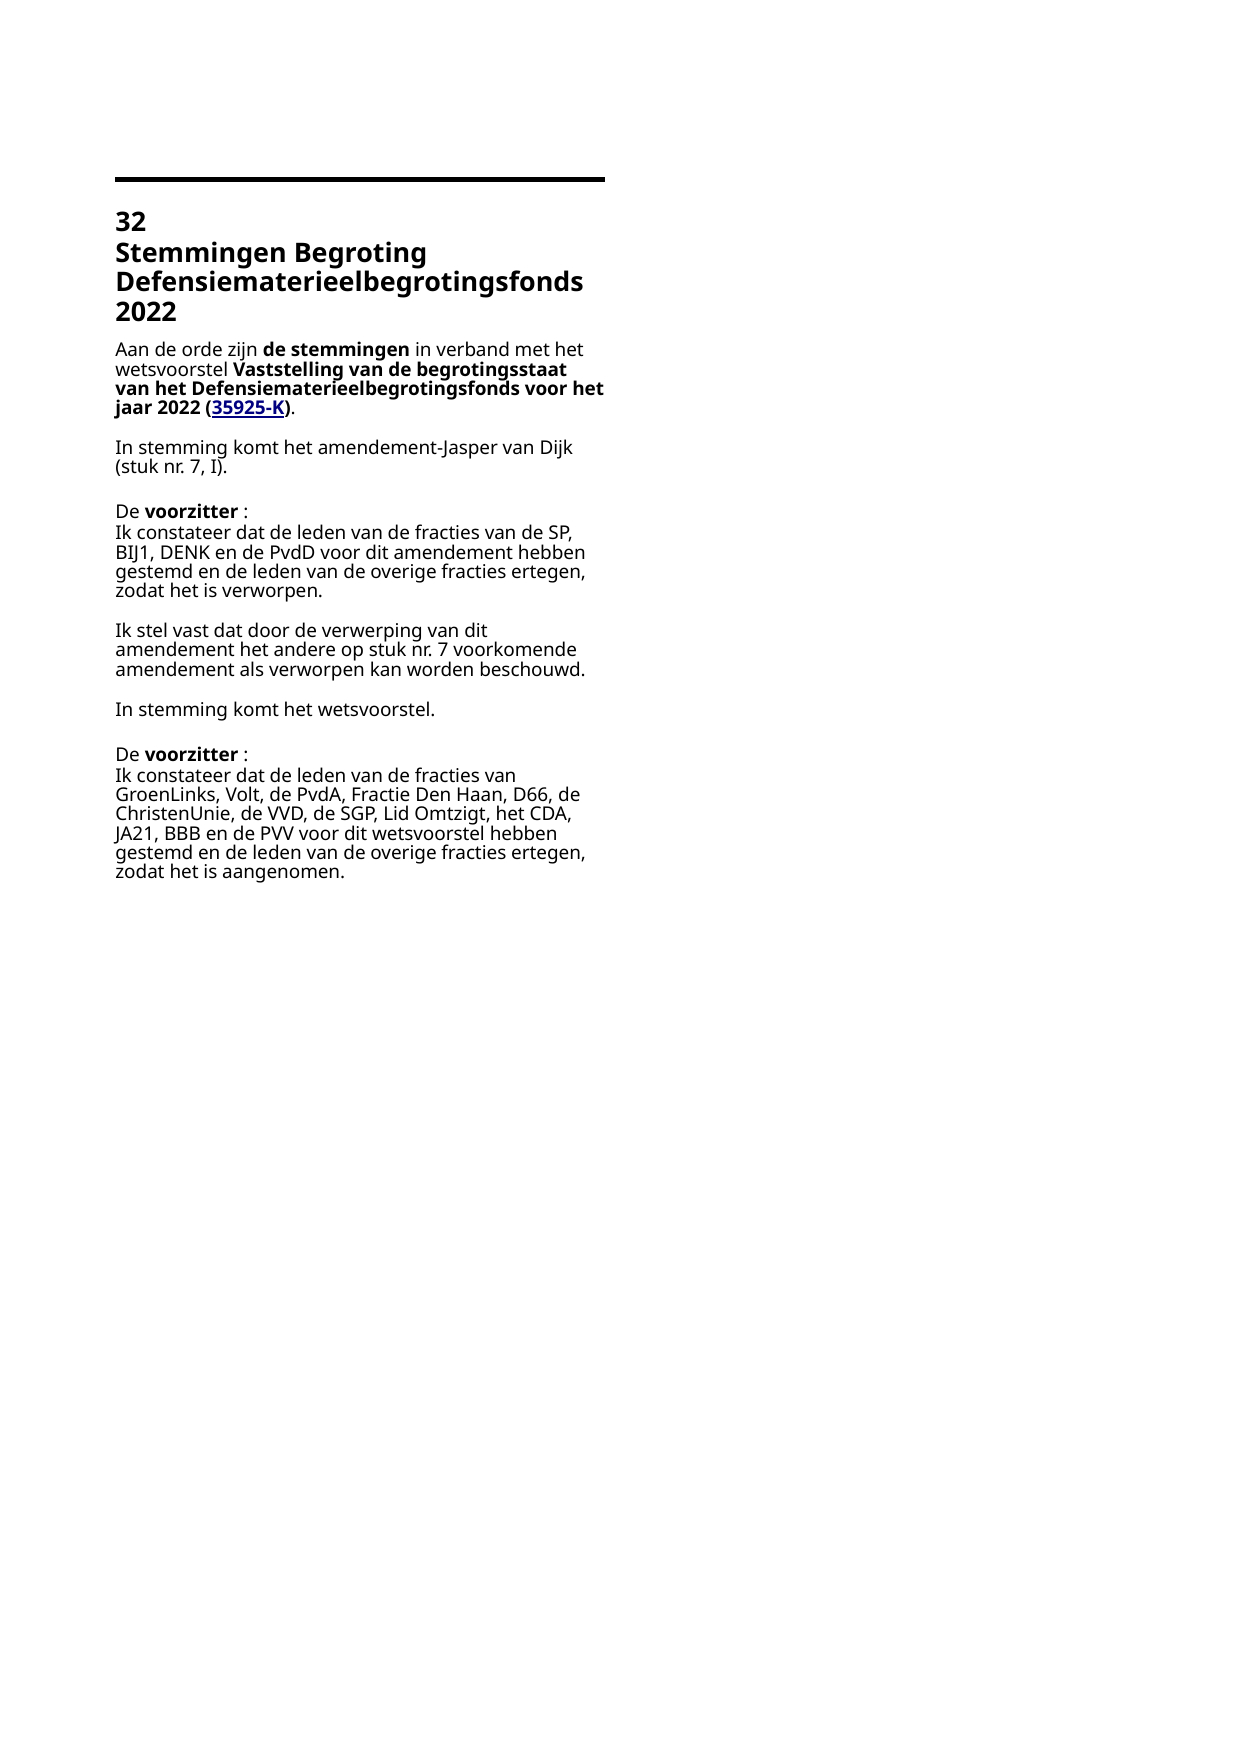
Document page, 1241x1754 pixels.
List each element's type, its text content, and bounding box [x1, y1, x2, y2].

text In stemming komt het wetsvoorstel. [115, 701, 605, 720]
text Aan de orde zijn de stemmingen in verband met het wetsvoorstel Vaststelling van de begrotingsstaat van het Defensiematerieelbegrotingsfonds voor het jaar 2022 (35925-K). [115, 341, 605, 418]
text In stemming komt het amendement-Jasper van Dijk (stuk nr. 7, I). [115, 439, 605, 478]
text Ik stel vast dat door de verwerping van dit amendement het andere op stuk nr. 7 voorkomende amendement als verworpen kan worden beschouwd. [115, 622, 605, 680]
text De voorzitter : [115, 499, 605, 524]
text Ik constateer dat de leden van de fracties van de SP, BIJ1, DENK en de PvdD voor dit amendement hebben gestemd en de leden van de overige fracties ertegen, zodat het is verworpen. [115, 524, 605, 601]
text Stemmingen Begroting Defensiematerieelbegrotingsfonds 2022 [115, 239, 605, 341]
text De voorzitter : [115, 741, 605, 767]
text 32 [115, 203, 605, 239]
text Ik constateer dat de leden van de fracties van GroenLinks, Volt, de PvdA, Fractie Den Haan, D66, de ChristenUnie, de VVD, de SGP, Lid Omtzigt, het CDA, JA21, BBB en de PVV voor dit wetsvoorstel hebben gestemd en de leden van de overige fracties ertegen, zodat het is aangenomen. [115, 767, 605, 882]
